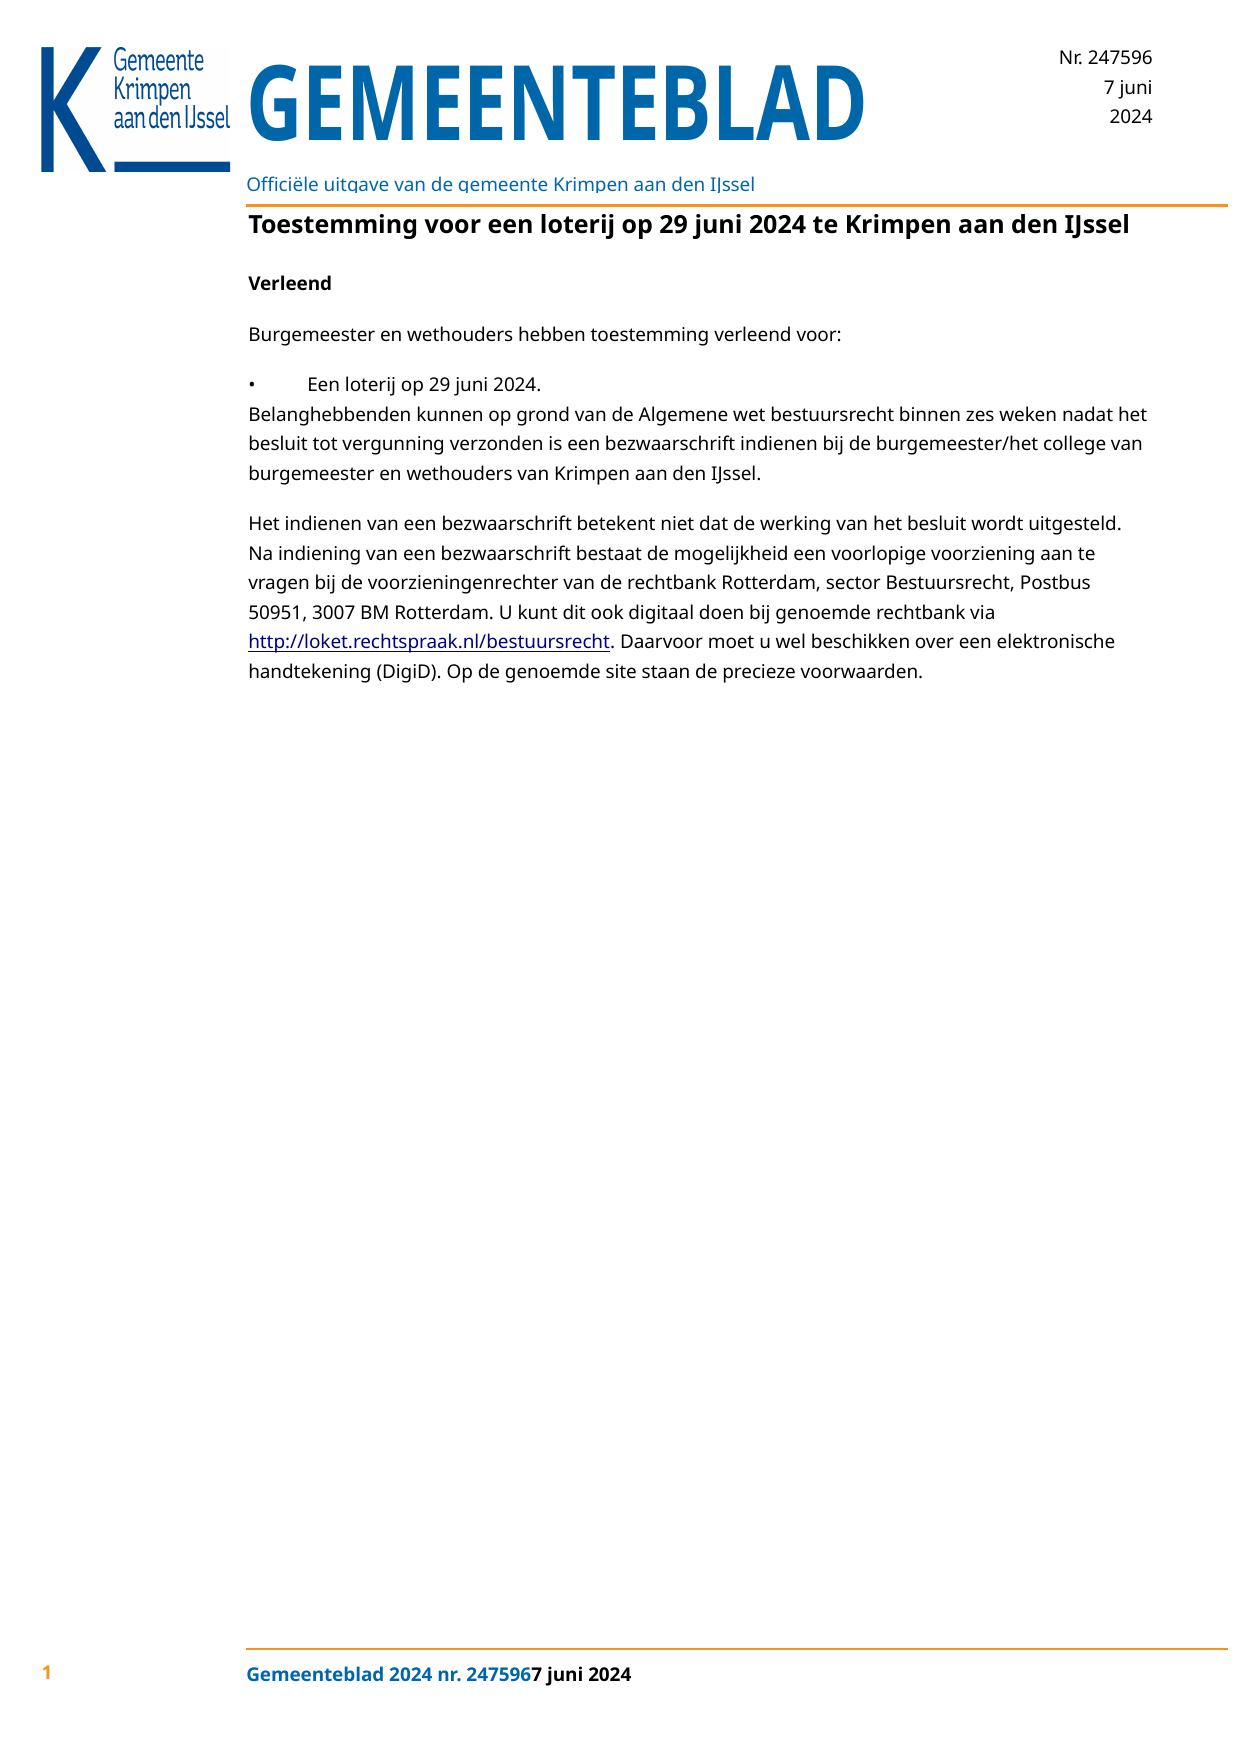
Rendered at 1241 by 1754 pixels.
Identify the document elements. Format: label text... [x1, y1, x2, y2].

text Toestemming voor een loterij op 29 juni 2024 te Krimpen aan den IJssel [248, 207, 1152, 241]
text Burgemeester en wethouders hebben toestemming verleend voor: [248, 321, 1152, 346]
picture [41, 47, 231, 172]
text Belanghebbenden kunnen op grond van de Algemene wet bestuursrecht binnen zes weken nadat het besluit tot vergunning verzonden is een bezwaarschrift indienen bij de burgemeester/het college van burgemeester en wethouders van Krimpen aan den IJssel. [248, 401, 1152, 486]
text Het indienen van een bezwaarschrift betekent niet dat de werking van het besluit wordt uitgesteld. Na indiening van een bezwaarschrift bestaat de mogelijkheid een voorlopige voorziening aan te vragen bij de voorzieningenrechter van de rechtbank Rotterdam, sector Bestuursrecht, Postbus 50951, 3007 BM Rotterdam. U kunt dit ook digitaal doen bij genoemde rechtbank via http://loket.rechtspraak.nl/bestuursrecht. Daarvoor moet u wel beschikken over een elektronische handtekening (DigiD). Op de genoemde site staan de precieze voorwaarden. [248, 510, 1152, 684]
text Verleend [248, 270, 1152, 296]
list Een loterij op 29 juni 2024. [248, 371, 1152, 397]
